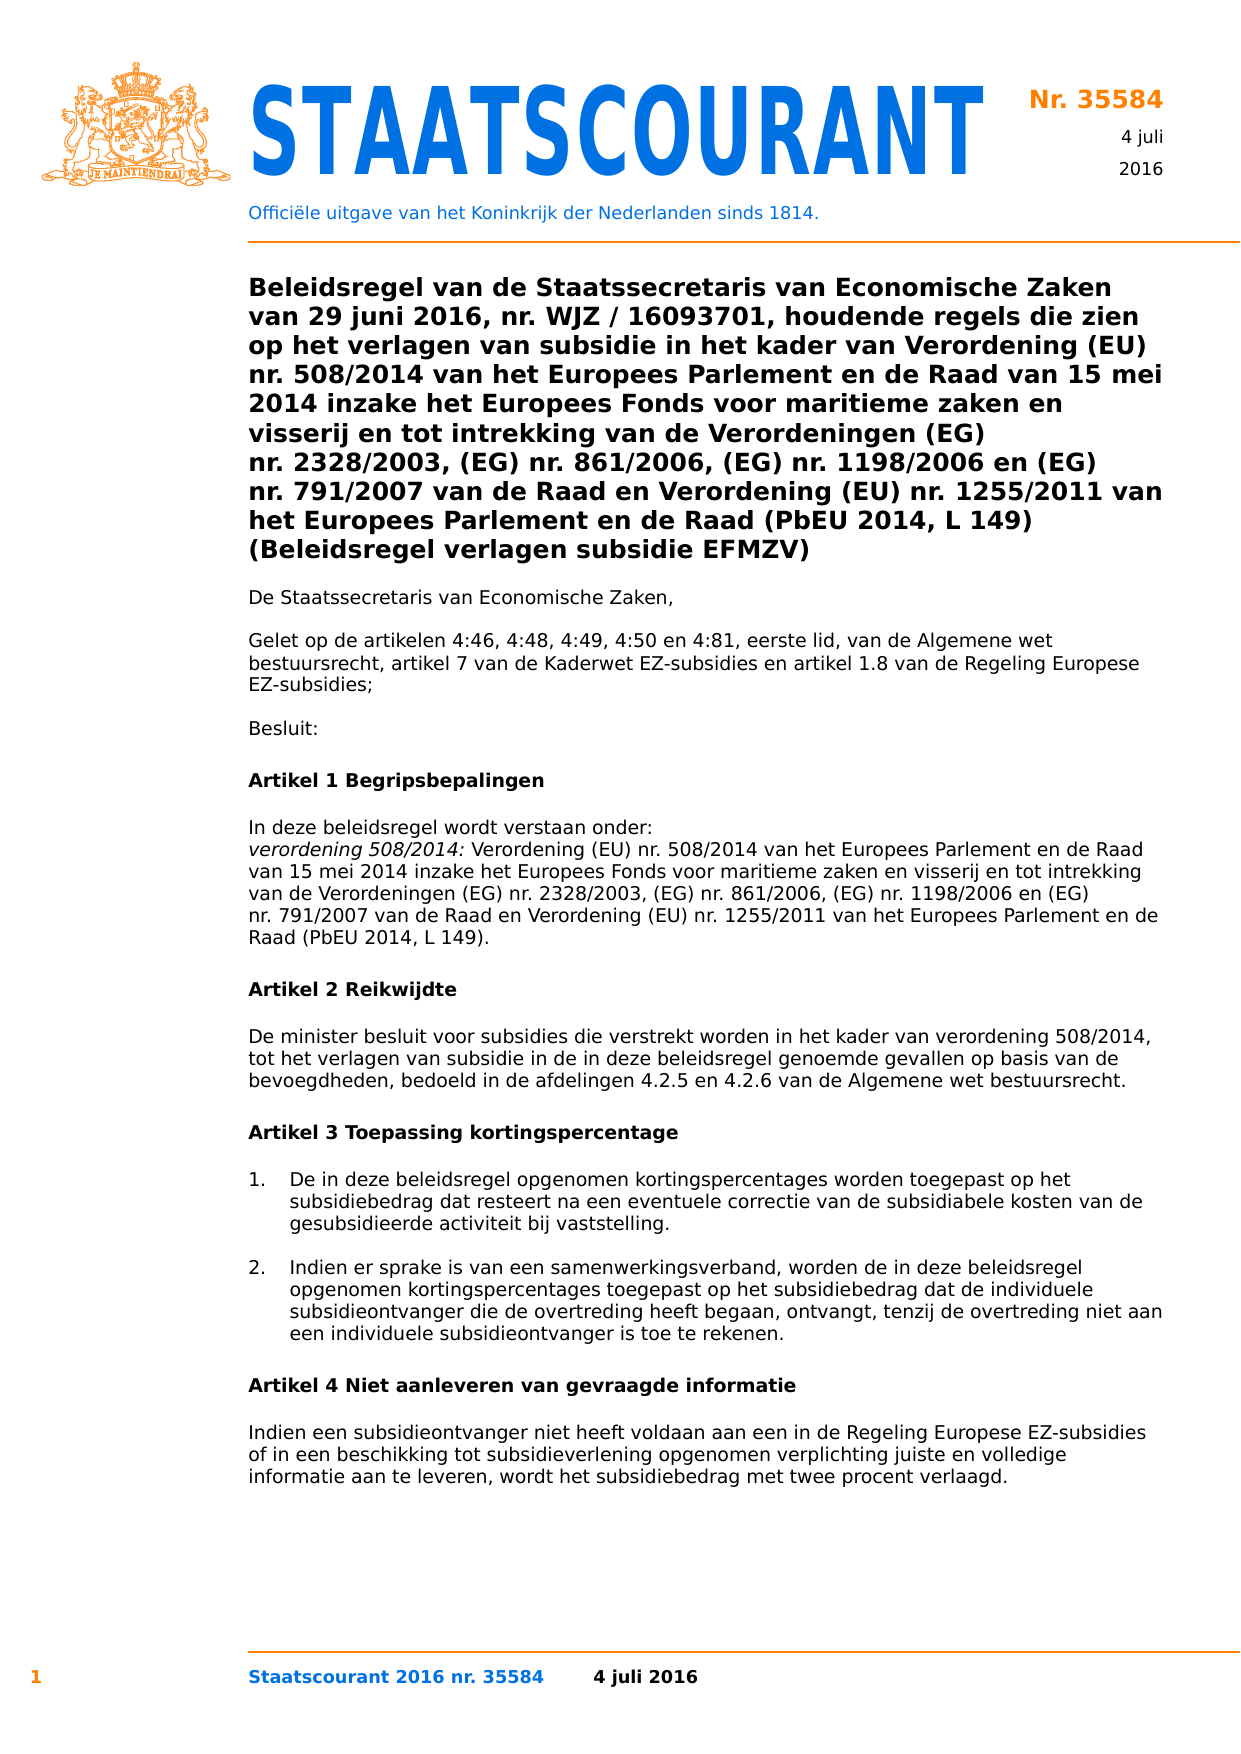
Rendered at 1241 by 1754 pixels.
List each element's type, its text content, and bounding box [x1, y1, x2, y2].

text Indien een subsidieontvanger niet heeft voldaan aan een in de Regeling Europese EZ-subsidies of in een beschikking tot subsidieverlening opgenomen verplichting juiste en volledige informatie aan te leveren, wordt het subsidiebedrag met twee procent verlaagd. [248, 1422, 1163, 1488]
table_cell 2016 [998, 153, 1240, 203]
table_header [25, 62, 248, 241]
picture [41, 62, 231, 186]
text Besluit: [248, 718, 1163, 740]
text 2. Indien er sprake is van een samenwerkingsverband, worden de in deze beleidsregel opgenomen kortingspercentages toegepast op het subsidiebedrag dat de individuele subsidieontvanger die de overtreding heeft begaan, ontvangt, tenzij de overtreding niet aan een individuele subsidieontvanger is toe te rekenen. [248, 1257, 1163, 1345]
text verordening 508/2014: Verordening (EU) nr. 508/2014 van het Europees Parlement en de Raad van 15 mei 2014 inzake het Europees Fonds voor maritieme zaken en visserij en tot intrekking van de Verordeningen (EG) nr. 2328/2003, (EG) nr. 861/2006, (EG) nr. 1198/2006 en (EG) nr. 791/2007 van de Raad en Verordening (EU) nr. 1255/2011 van het Europees Parlement en de Raad (PbEU 2014, L 149). [248, 839, 1163, 949]
subtitle Artikel 1 Begripsbepalingen [248, 770, 1163, 792]
subtitle Artikel 2 Reikwijdte [248, 979, 1163, 1001]
text Gelet op de artikelen 4:46, 4:48, 4:49, 4:50 en 4:81, eerste lid, van de Algemene wet bestuursrecht, artikel 7 van de Kaderwet EZ-subsidies en artikel 1.8 van de Regeling Europese EZ-subsidies; [248, 630, 1163, 696]
subtitle Artikel 3 Toepassing kortingspercentage [248, 1122, 1163, 1144]
table_header STAATSCOURANT [248, 62, 998, 203]
table_header Nr. 35584 [998, 62, 1240, 121]
text De Staatssecretaris van Economische Zaken, [248, 587, 1163, 608]
subtitle Beleidsregel van de Staatssecretaris van Economische Zaken van 29 juni 2016, nr. WJZ / 16093701, houdende regels die zien op het verlagen van subsidie in het kader van Verordening (EU) nr. 508/2014 van het Europees Parlement en de Raad van 15 mei 2014 inzake het Europees Fonds voor maritieme zaken en visserij en tot intrekking van de Verordeningen (EG) nr. 2328/2003, (EG) nr. 861/2006, (EG) nr. 1198/2006 en (EG) nr. 791/2007 van de Raad en Verordening (EU) nr. 1255/2011 van het Europees Parlement en de Raad (PbEU 2014, L 149) (Beleidsregel verlagen subsidie EFMZV) [248, 273, 1163, 565]
text 1. De in deze beleidsregel opgenomen kortingspercentages worden toegepast op het subsidiebedrag dat resteert na een eventuele correctie van de subsidiabele kosten van de gesubsidieerde activiteit bij vaststelling. [248, 1169, 1163, 1235]
text De minister besluit voor subsidies die verstrekt worden in het kader van verordening 508/2014, tot het verlagen van subsidie in de in deze beleidsregel genoemde gevallen op basis van de bevoegdheden, bedoeld in de afdelingen 4.2.5 en 4.2.6 van de Algemene wet bestuursrecht. [248, 1026, 1163, 1092]
table_cell 4 juli [998, 121, 1240, 153]
subtitle Artikel 4 Niet aanleveren van gevraagde informatie [248, 1375, 1163, 1397]
text In deze beleidsregel wordt verstaan onder: [248, 817, 1163, 839]
table_cell Officiële uitgave van het Koninkrijk der Nederlanden sinds 1814. [248, 203, 1240, 241]
